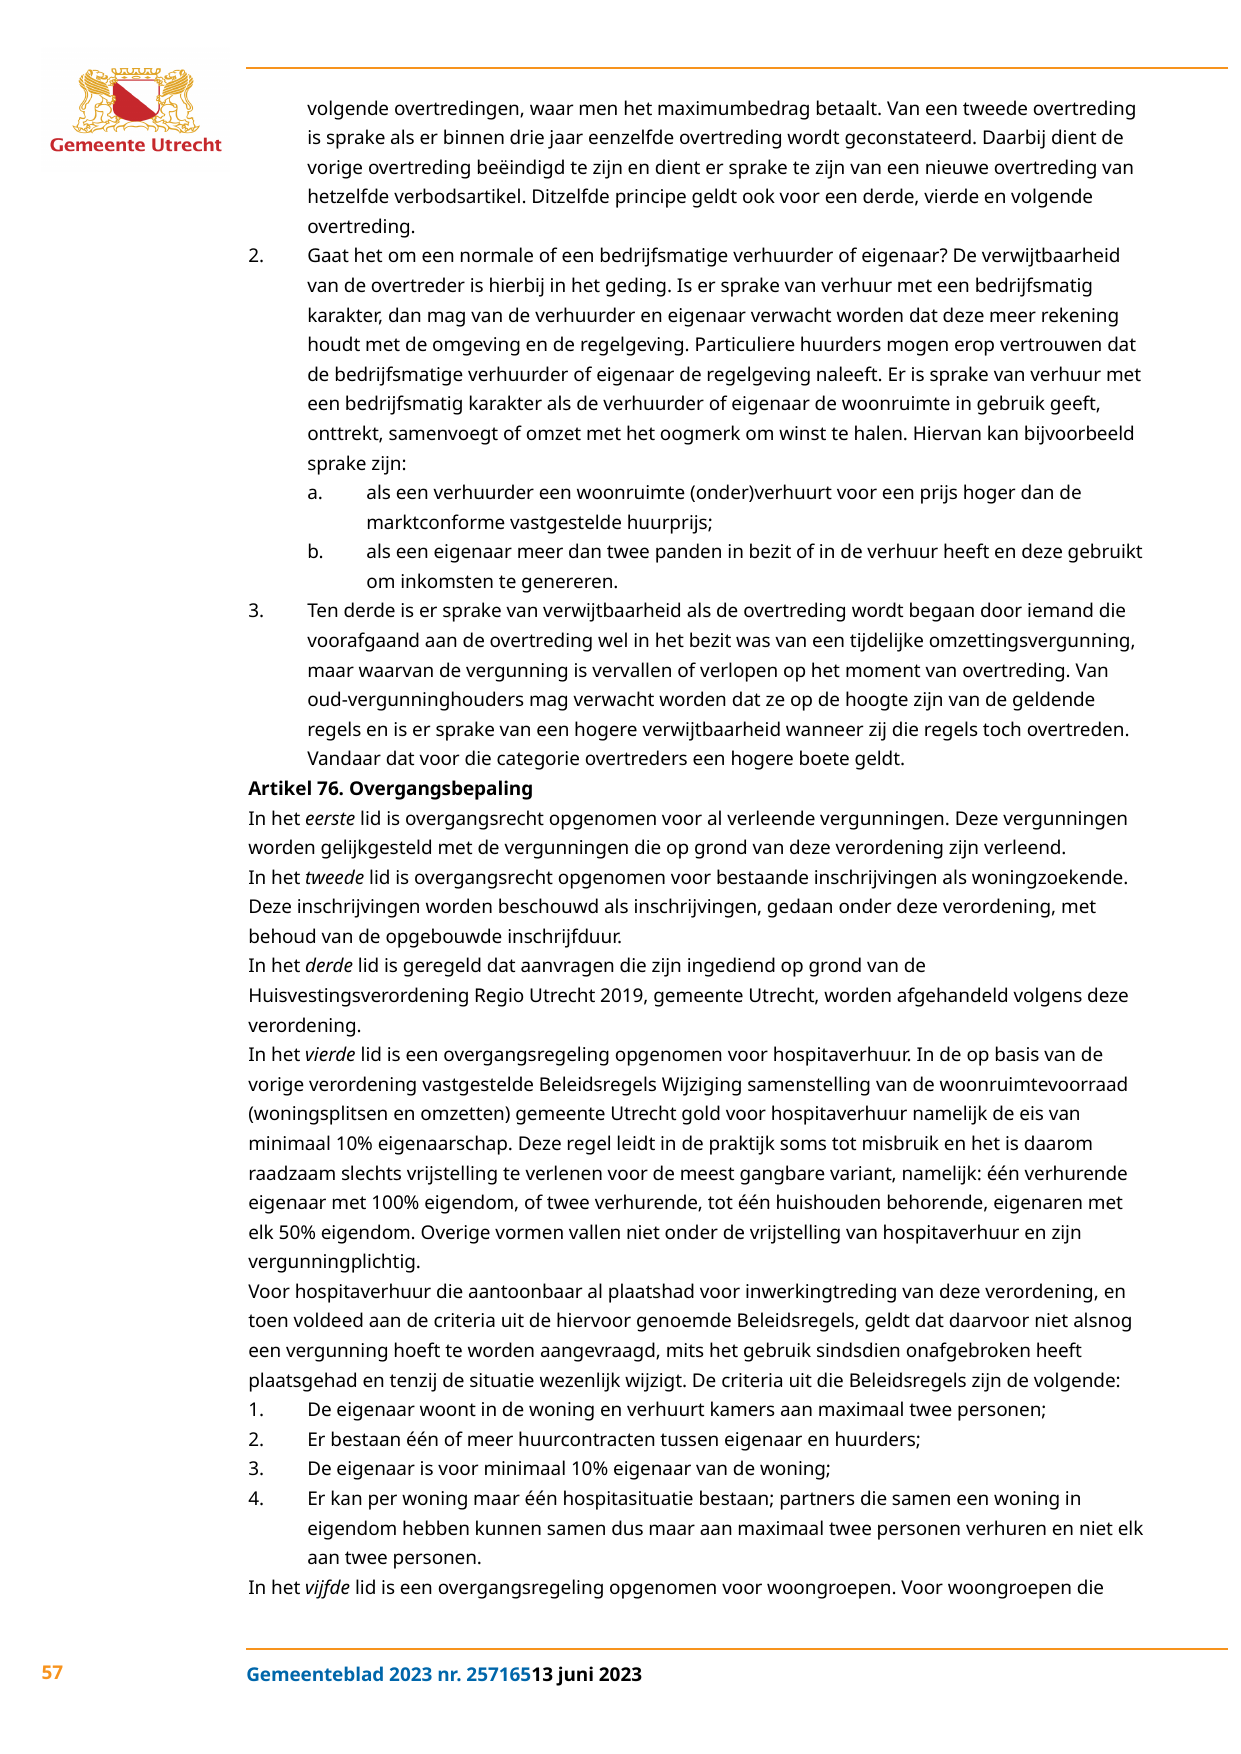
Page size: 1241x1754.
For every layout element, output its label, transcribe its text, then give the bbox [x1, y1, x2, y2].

list De eigenaar woont in de woning en verhuurt kamers aan maximaal twee personen; [248, 1396, 1152, 1422]
list als een verhuurder een woonruimte (onder)verhuurt voor een prijs hoger dan de marktconforme vastgestelde huurprijs; [307, 479, 1152, 535]
list Er bestaan één of meer huurcontracten tussen eigenaar en huurders; [248, 1426, 1152, 1452]
text In het vijfde lid is een overgangsregeling opgenomen voor woongroepen. Voor woongroepen die [248, 1574, 1152, 1600]
text In het tweede lid is overgangsrecht opgenomen voor bestaande inschrijvingen als woningzoekende. Deze inschrijvingen worden beschouwd als inschrijvingen, gedaan onder deze verordening, met behoud van de opgebouwde inschrijfduur. [248, 864, 1152, 949]
text In het eerste lid is overgangsrecht opgenomen voor al verleende vergunningen. Deze vergunningen worden gelijkgesteld met de vergunningen die op grond van deze verordening zijn verleend. [248, 805, 1152, 860]
text In het vierde lid is een overgangsregeling opgenomen voor hospitaverhuur. In de op basis van de vorige verordening vastgestelde Beleidsregels Wijziging samenstelling van de woonruimtevoorraad (woningsplitsen en omzetten) gemeente Utrecht gold voor hospitaverhuur namelijk de eis van minimaal 10% eigenaarschap. Deze regel leidt in de praktijk soms tot misbruik en het is daarom raadzaam slechts vrijstelling te verlenen voor de meest gangbare variant, namelijk: één verhurende eigenaar met 100% eigendom, of twee verhurende, tot één huishouden behorende, eigenaren met elk 50% eigendom. Overige vormen vallen niet onder de vrijstelling van hospitaverhuur en zijn vergunningplichtig. [248, 1041, 1152, 1274]
list als een eigenaar meer dan twee panden in bezit of in de verhuur heeft en deze gebruikt om inkomsten te genereren. [307, 538, 1152, 594]
text Voor hospitaverhuur die aantoonbaar al plaatshad voor inwerkingtreding van deze verordening, en toen voldeed aan de criteria uit de hiervoor genoemde Beleidsregels, geldt dat daarvoor niet alsnog een vergunning hoeft te worden aangevraagd, mits het gebruik sindsdien onafgebroken heeft plaatsgehad en tenzij de situatie wezenlijk wijzigt. De criteria uit die Beleidsregels zijn de volgende: [248, 1278, 1152, 1393]
list Ten derde is er sprake van verwijtbaarheid als de overtreding wordt begaan door iemand die voorafgaand aan de overtreding wel in het bezit was van een tijdelijke omzettingsvergunning, maar waarvan de vergunning is vervallen of verlopen op het moment van overtreding. Van oud-vergunninghouders mag verwacht worden dat ze op de hoogte zijn van de geldende regels en is er sprake van een hogere verwijtbaarheid wanneer zij die regels toch overtreden. Vandaar dat voor die categorie overtreders een hogere boete geldt. [248, 598, 1152, 771]
list Gaat het om een normale of een bedrijfsmatige verhuurder of eigenaar? De verwijtbaarheid van de overtreder is hierbij in het geding. Is er sprake van verhuur met een bedrijfsmatig karakter, dan mag van de verhuurder en eigenaar verwacht worden dat deze meer rekening houdt met de omgeving en de regelgeving. Particuliere huurders mogen erop vertrouwen dat de bedrijfsmatige verhuurder of eigenaar de regelgeving naleeft. Er is sprake van verhuur met een bedrijfsmatig karakter als de verhuurder of eigenaar de woonruimte in gebruik geeft, onttrekt, samenvoegt of omzet met het oogmerk om winst te halen. Hiervan kan bijvoorbeeld sprake zijn: [248, 243, 1152, 476]
text Artikel 76. Overgangsbepaling [248, 775, 1152, 801]
list volgende overtredingen, waar men het maximumbedrag betaalt. Van een tweede overtreding is sprake als er binnen drie jaar eenzelfde overtreding wordt geconstateerd. Daarbij dient de vorige overtreding beëindigd te zijn en dient er sprake te zijn van een nieuwe overtreding van hetzelfde verbodsartikel. Ditzelfde principe geldt ook voor een derde, vierde en volgende overtreding. [248, 95, 1152, 239]
list Er kan per woning maar één hospitasituatie bestaan; partners die samen een woning in eigendom hebben kunnen samen dus maar aan maximaal twee personen verhuren en niet elk aan twee personen. [248, 1485, 1152, 1570]
picture [41, 47, 231, 172]
list De eigenaar is voor minimaal 10% eigenaar van de woning; [248, 1456, 1152, 1481]
text In het derde lid is geregeld dat aanvragen die zijn ingediend op grond van de Huisvestingsverordening Regio Utrecht 2019, gemeente Utrecht, worden afgehandeld volgens deze verordening. [248, 953, 1152, 1038]
